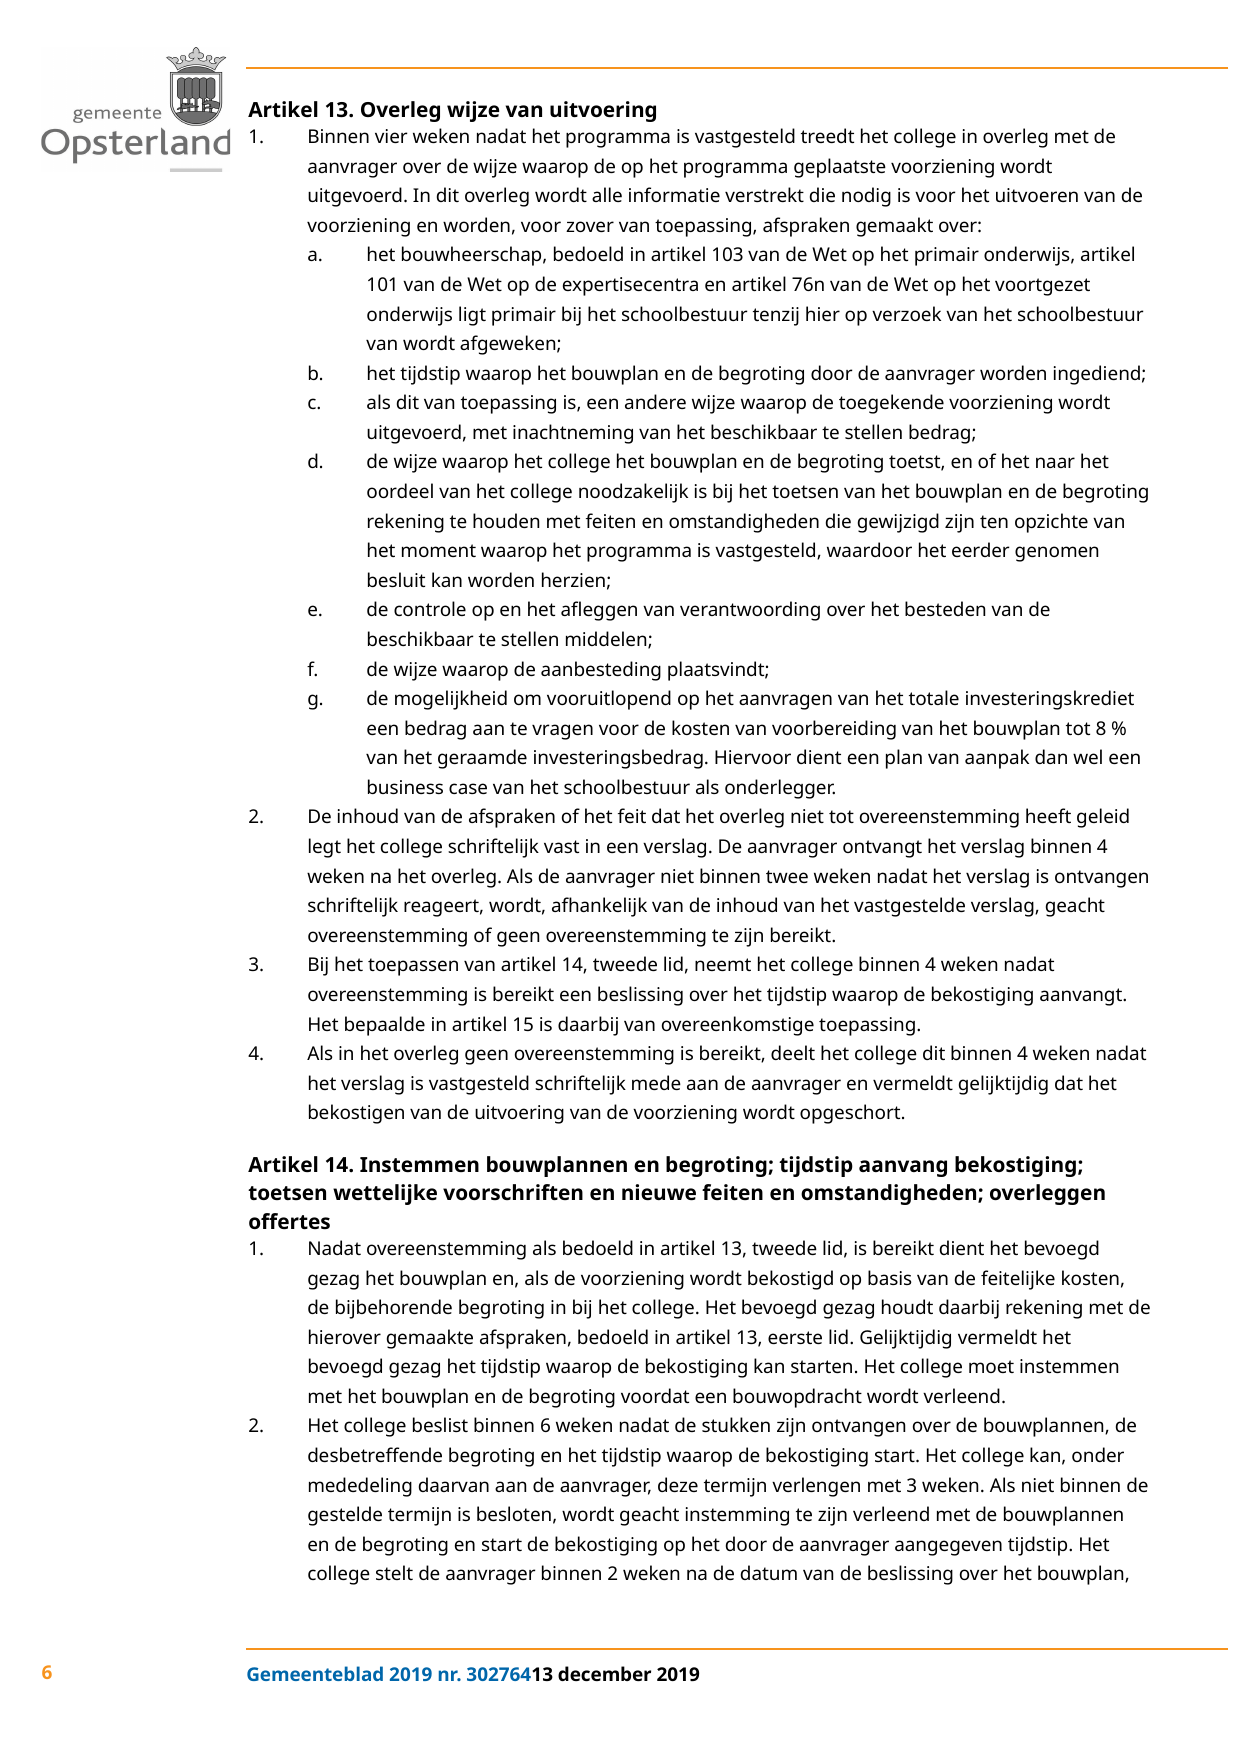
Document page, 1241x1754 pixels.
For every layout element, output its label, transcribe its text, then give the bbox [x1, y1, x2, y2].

list Binnen vier weken nadat het programma is vastgesteld treedt het college in overleg met de aanvrager over de wijze waarop de op het programma geplaatste voorziening wordt uitgevoerd. In dit overleg wordt alle informatie verstrekt die nodig is voor het uitvoeren van de voorziening en worden, voor zover van toepassing, afspraken gemaakt over: [248, 123, 1152, 238]
list als dit van toepassing is, een andere wijze waarop de toegekende voorziening wordt uitgevoerd, met inachtneming van het beschikbaar te stellen bedrag; [307, 389, 1152, 445]
text Artikel 13. Overleg wijze van uitvoering [248, 95, 1152, 123]
list De inhoud van de afspraken of het feit dat het overleg niet tot overeenstemming heeft geleid legt het college schriftelijk vast in een verslag. De aanvrager ontvangt het verslag binnen 4 weken na het overleg. Als de aanvrager niet binnen twee weken nadat het verslag is ontvangen schriftelijk reageert, wordt, afhankelijk van de inhoud van het vastgestelde verslag, geacht overeenstemming of geen overeenstemming te zijn bereikt. [248, 804, 1152, 948]
list de controle op en het afleggen van verantwoording over het besteden van de beschikbaar te stellen middelen; [307, 597, 1152, 652]
list de mogelijkheid om vooruitlopend op het aanvragen van het totale investeringskrediet een bedrag aan te vragen voor de kosten van voorbereiding van het bouwplan tot 8 % van het geraamde investeringsbedrag. Hiervoor dient een plan van aanpak dan wel een business case van het schoolbestuur als onderlegger. [307, 685, 1152, 800]
list Als in het overleg geen overeenstemming is bereikt, deelt het college dit binnen 4 weken nadat het verslag is vastgesteld schriftelijk mede aan de aanvrager en vermeldt gelijktijdig dat het bekostigen van de uitvoering van de voorziening wordt opgeschort. [248, 1040, 1152, 1125]
list de wijze waarop het college het bouwplan en de begroting toetst, en of het naar het oordeel van het college noodzakelijk is bij het toetsen van het bouwplan en de begroting rekening te houden met feiten en omstandigheden die gewijzigd zijn ten opzichte van het moment waarop het programma is vastgesteld, waardoor het eerder genomen besluit kan worden herzien; [307, 449, 1152, 593]
picture [41, 47, 231, 172]
text Artikel 14. Instemmen bouwplannen en begroting; tijdstip aanvang bekostiging; toetsen wettelijke voorschriften en nieuwe feiten en omstandigheden; overleggen offertes [248, 1150, 1152, 1235]
list de wijze waarop de aanbesteding plaatsvindt; [307, 656, 1152, 681]
list het tijdstip waarop het bouwplan en de begroting door de aanvrager worden ingediend; [307, 360, 1152, 386]
list Het college beslist binnen 6 weken nadat de stukken zijn ontvangen over de bouwplannen, de desbetreffende begroting en het tijdstip waarop de bekostiging start. Het college kan, onder mededeling daarvan aan de aanvrager, deze termijn verlengen met 3 weken. Als niet binnen de gestelde termijn is besloten, wordt geacht instemming te zijn verleend met de bouwplannen en de begroting en start de bekostiging op het door de aanvrager aangegeven tijdstip. Het college stelt de aanvrager binnen 2 weken na de datum van de beslissing over het bouwplan, [248, 1413, 1152, 1586]
list het bouwheerschap, bedoeld in artikel 103 van de Wet op het primair onderwijs, artikel 101 van de Wet op de expertisecentra en artikel 76n van de Wet op het voortgezet onderwijs ligt primair bij het schoolbestuur tenzij hier op verzoek van het schoolbestuur van wordt afgeweken; [307, 242, 1152, 356]
list Bij het toepassen van artikel 14, tweede lid, neemt het college binnen 4 weken nadat overeenstemming is bereikt een beslissing over het tijdstip waarop de bekostiging aanvangt. Het bepaalde in artikel 15 is daarbij van overeenkomstige toepassing. [248, 952, 1152, 1036]
list Nadat overeenstemming als bedoeld in artikel 13, tweede lid, is bereikt dient het bevoegd gezag het bouwplan en, als de voorziening wordt bekostigd op basis van de feitelijke kosten, de bijbehorende begroting in bij het college. Het bevoegd gezag houdt daarbij rekening met de hierover gemaakte afspraken, bedoeld in artikel 13, eerste lid. Gelijktijdig vermeldt het bevoegd gezag het tijdstip waarop de bekostiging kan starten. Het college moet instemmen met het bouwplan en de begroting voordat een bouwopdracht wordt verleend. [248, 1235, 1152, 1409]
